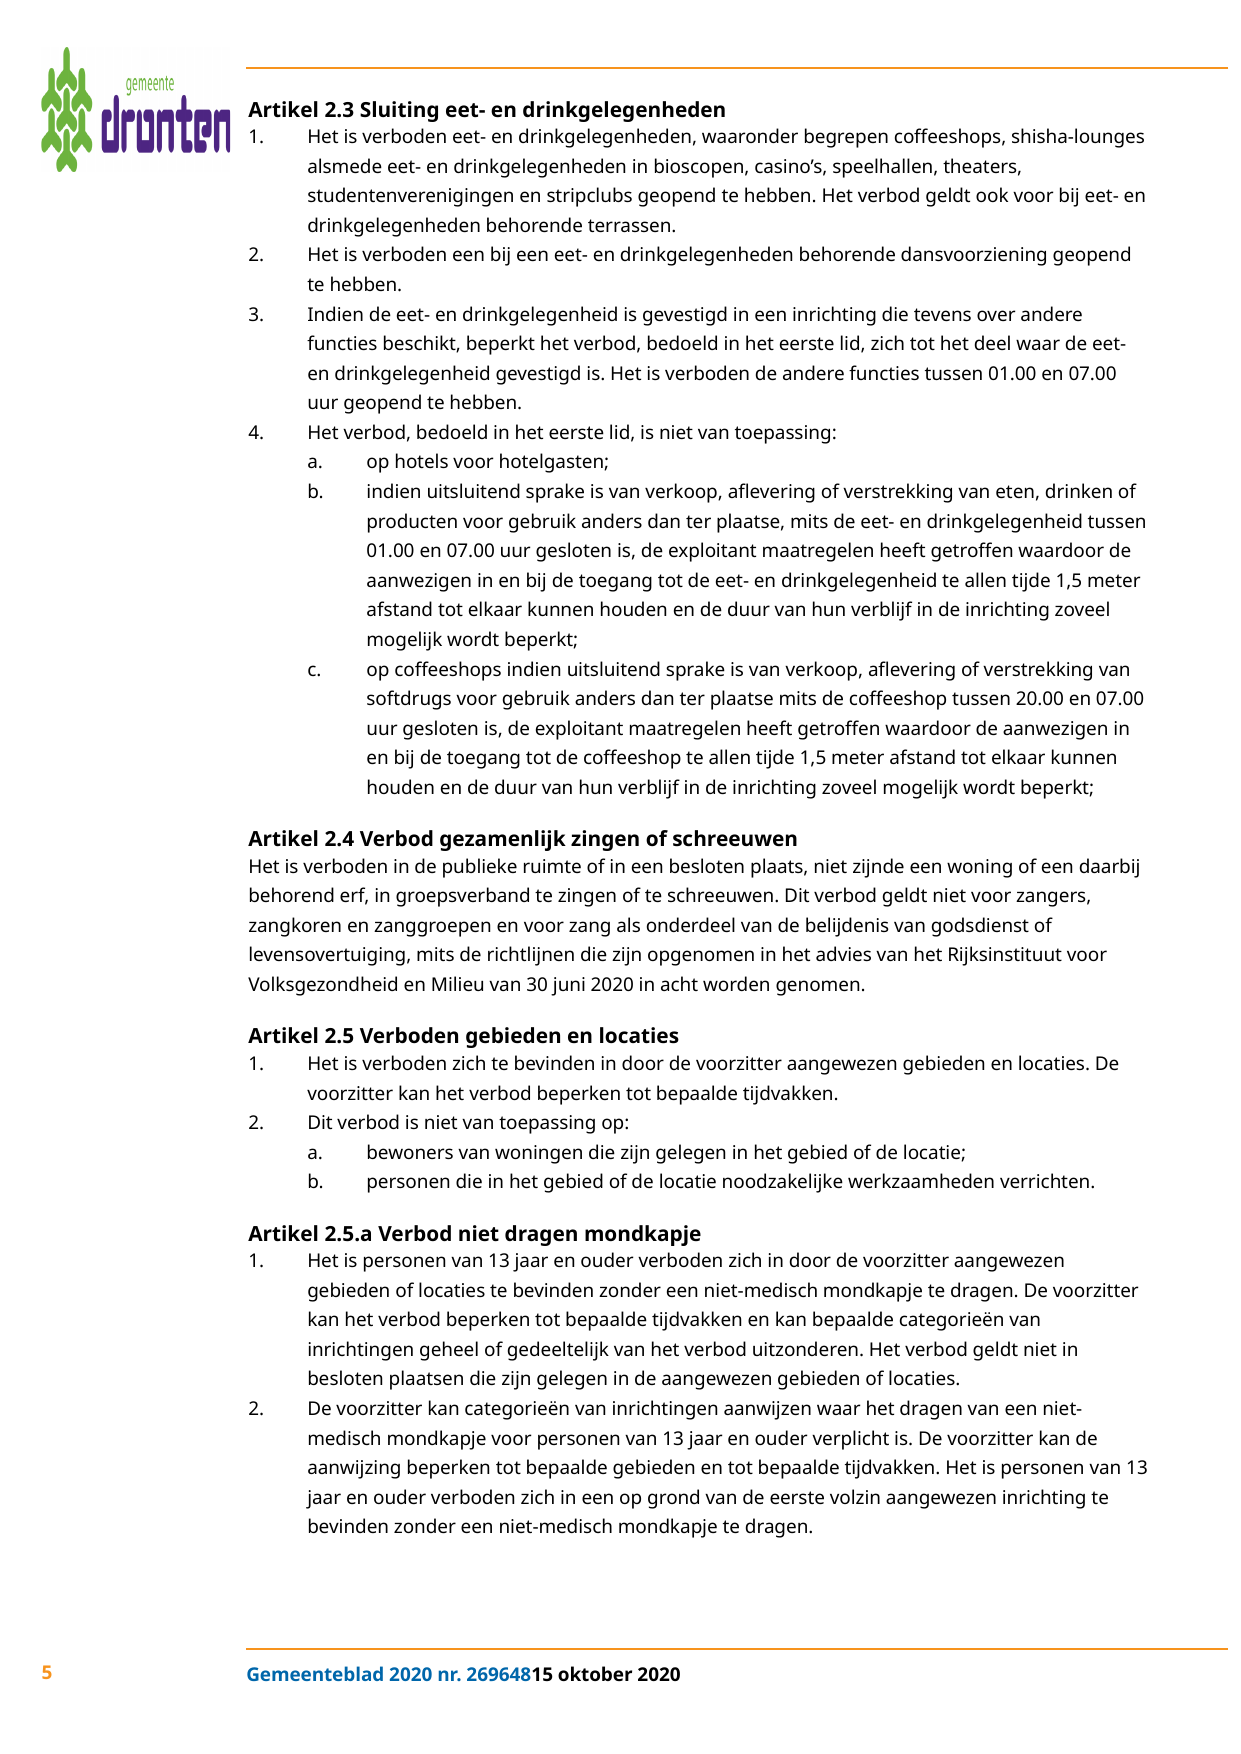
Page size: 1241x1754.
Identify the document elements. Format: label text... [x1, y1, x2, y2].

list Het is verboden een bij een eet- en drinkgelegenheden behorende dansvoorziening geopend te hebben. [248, 242, 1152, 297]
text Het is verboden in de publieke ruimte of in een besloten plaats, niet zijnde een woning of een daarbij behorend erf, in groepsverband te zingen of te schreeuwen. Dit verbod geldt niet voor zangers, zangkoren en zanggroepen en voor zang als onderdeel van de belijdenis van godsdienst of levensovertuiging, mits de richtlijnen die zijn opgenomen in het advies van het Rijksinstituut voor Volksgezondheid en Milieu van 30 juni 2020 in acht worden genomen. [248, 853, 1152, 997]
list personen die in het gebied of de locatie noodzakelijke werkzaamheden verrichten. [307, 1168, 1152, 1194]
text Artikel 2.5 Verboden gebieden en locaties [248, 1022, 1152, 1050]
text Artikel 2.5.a Verbod niet dragen mondkapje [248, 1219, 1152, 1247]
list Indien de eet- en drinkgelegenheid is gevestigd in een inrichting die tevens over andere functies beschikt, beperkt het verbod, bedoeld in het eerste lid, zich tot het deel waar de eet- en drinkgelegenheid gevestigd is. Het is verboden de andere functies tussen 01.00 en 07.00 uur geopend te hebben. [248, 301, 1152, 415]
list Het is verboden eet- en drinkgelegenheden, waaronder begrepen coffeeshops, shisha-lounges alsmede eet- en drinkgelegenheden in bioscopen, casino’s, speelhallen, theaters, studentenverenigingen en stripclubs geopend te hebben. Het verbod geldt ook voor bij eet- en drinkgelegenheden behorende terrassen. [248, 123, 1152, 238]
list op hotels voor hotelgasten; [307, 449, 1152, 474]
text Artikel 2.4 Verbod gezamenlijk zingen of schreeuwen [248, 824, 1152, 853]
list Het is verboden zich te bevinden in door de voorzitter aangewezen gebieden en locaties. De voorzitter kan het verbod beperken tot bepaalde tijdvakken. [248, 1050, 1152, 1105]
text Artikel 2.3 Sluiting eet- en drinkgelegenheden [248, 95, 1152, 123]
picture [41, 47, 231, 172]
list De voorzitter kan categorieën van inrichtingen aanwijzen waar het dragen van een niet-medisch mondkapje voor personen van 13 jaar en ouder verplicht is. De voorzitter kan de aanwijzing beperken tot bepaalde gebieden en tot bepaalde tijdvakken. Het is personen van 13 jaar en ouder verboden zich in een op grond van de eerste volzin aangewezen inrichting te bevinden zonder een niet-medisch mondkapje te dragen. [248, 1395, 1152, 1539]
list Het is personen van 13 jaar en ouder verboden zich in door de voorzitter aangewezen gebieden of locaties te bevinden zonder een niet-medisch mondkapje te dragen. De voorzitter kan het verbod beperken tot bepaalde tijdvakken en kan bepaalde categorieën van inrichtingen geheel of gedeeltelijk van het verbod uitzonderen. Het verbod geldt niet in besloten plaatsen die zijn gelegen in de aangewezen gebieden of locaties. [248, 1247, 1152, 1391]
list op coffeeshops indien uitsluitend sprake is van verkoop, aflevering of verstrekking van softdrugs voor gebruik anders dan ter plaatse mits de coffeeshop tussen 20.00 en 07.00 uur gesloten is, de exploitant maatregelen heeft getroffen waardoor de aanwezigen in en bij de toegang tot de coffeeshop te allen tijde 1,5 meter afstand tot elkaar kunnen houden en de duur van hun verblijf in de inrichting zoveel mogelijk wordt beperkt; [307, 656, 1152, 800]
list Het verbod, bedoeld in het eerste lid, is niet van toepassing: [248, 419, 1152, 445]
list bewoners van woningen die zijn gelegen in het gebied of de locatie; [307, 1139, 1152, 1164]
list indien uitsluitend sprake is van verkoop, aflevering of verstrekking van eten, drinken of producten voor gebruik anders dan ter plaatse, mits de eet- en drinkgelegenheid tussen 01.00 en 07.00 uur gesloten is, de exploitant maatregelen heeft getroffen waardoor de aanwezigen in en bij de toegang tot de eet- en drinkgelegenheid te allen tijde 1,5 meter afstand tot elkaar kunnen houden en de duur van hun verblijf in de inrichting zoveel mogelijk wordt beperkt; [307, 478, 1152, 652]
list Dit verbod is niet van toepassing op: [248, 1109, 1152, 1135]
